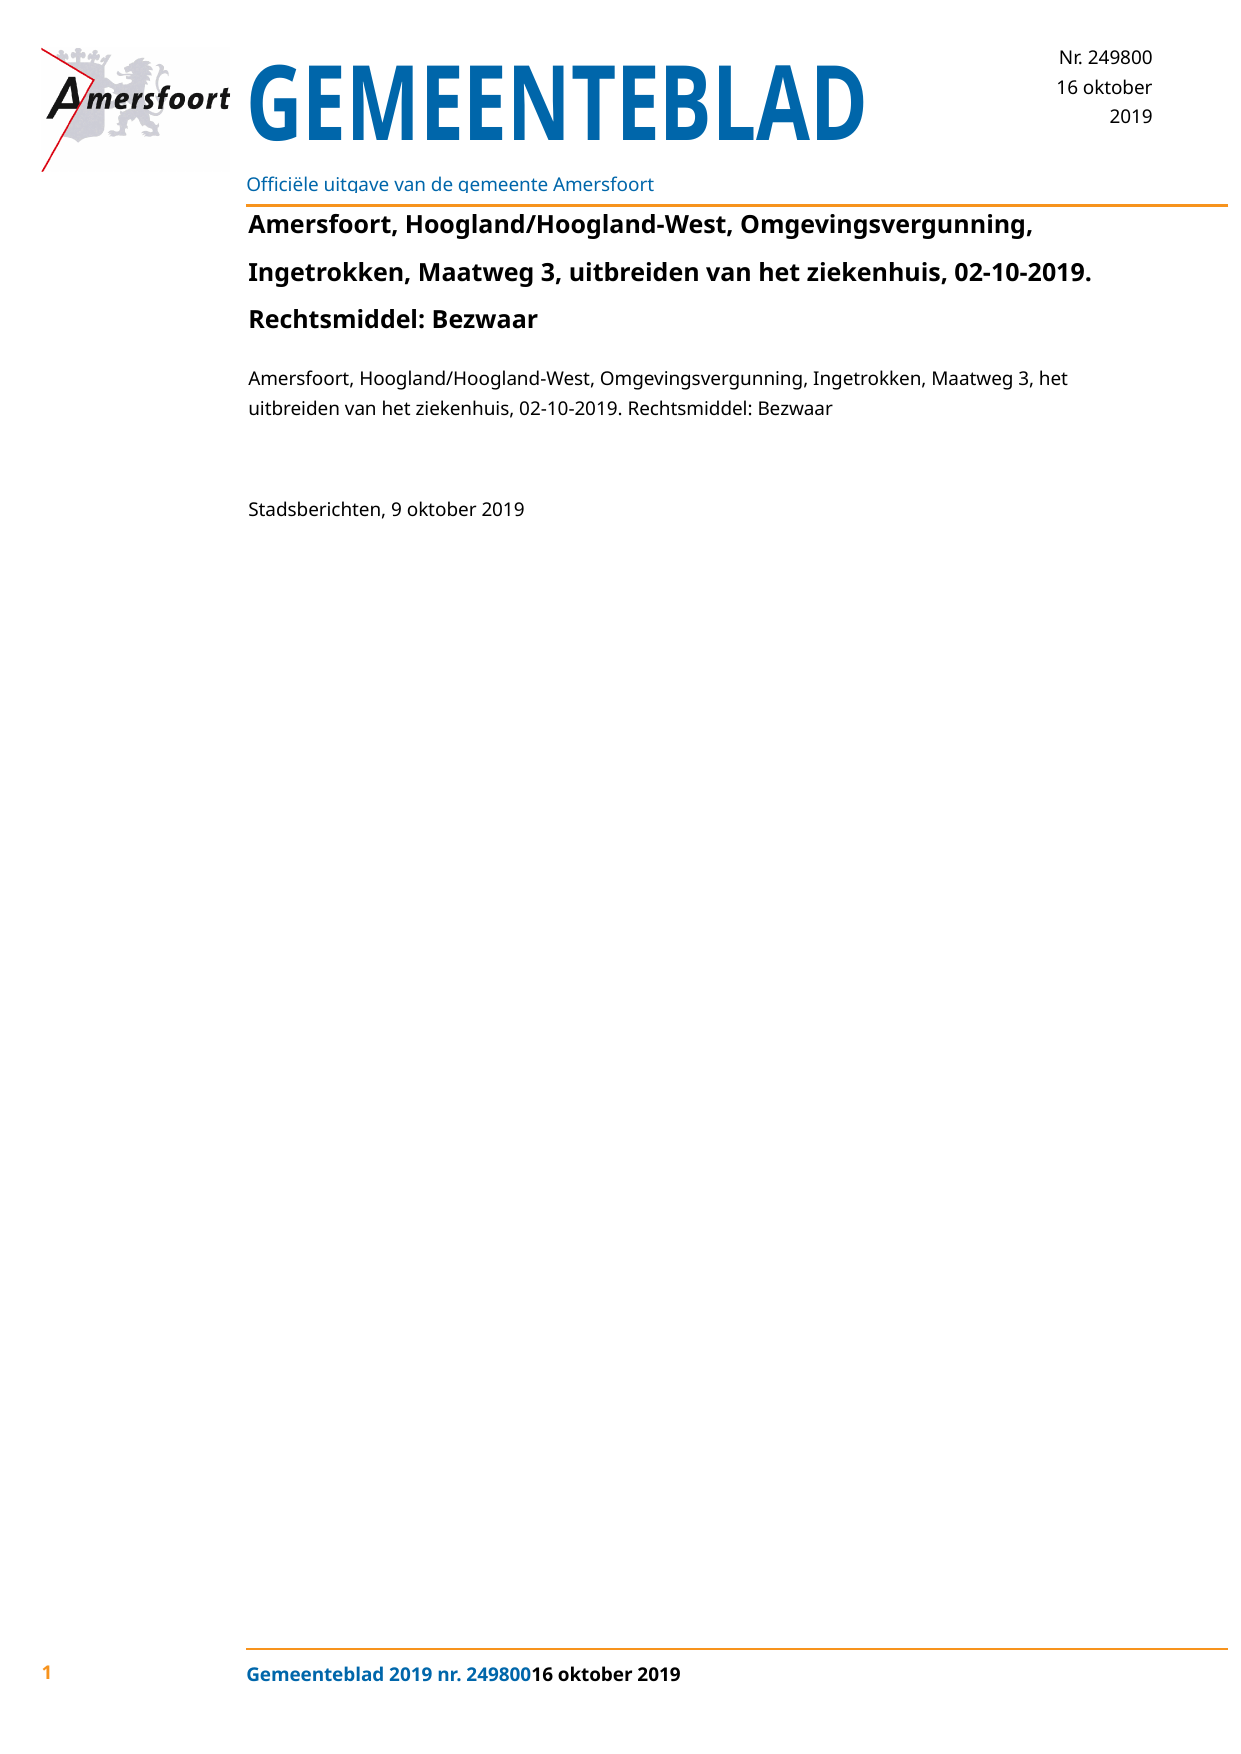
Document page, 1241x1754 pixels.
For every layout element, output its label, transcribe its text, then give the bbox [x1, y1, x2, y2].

picture [41, 47, 231, 172]
text Amersfoort, Hoogland/Hoogland-West, Omgevingsvergunning, Ingetrokken, Maatweg 3, uitbreiden van het ziekenhuis, 02-10-2019. Rechtsmiddel: Bezwaar [248, 207, 1152, 336]
text Amersfoort, Hoogland/Hoogland-West, Omgevingsvergunning, Ingetrokken, Maatweg 3, het uitbreiden van het ziekenhuis, 02-10-2019. Rechtsmiddel: Bezwaar [248, 366, 1152, 421]
text Stadsberichten, 9 oktober 2019 [248, 496, 1152, 522]
